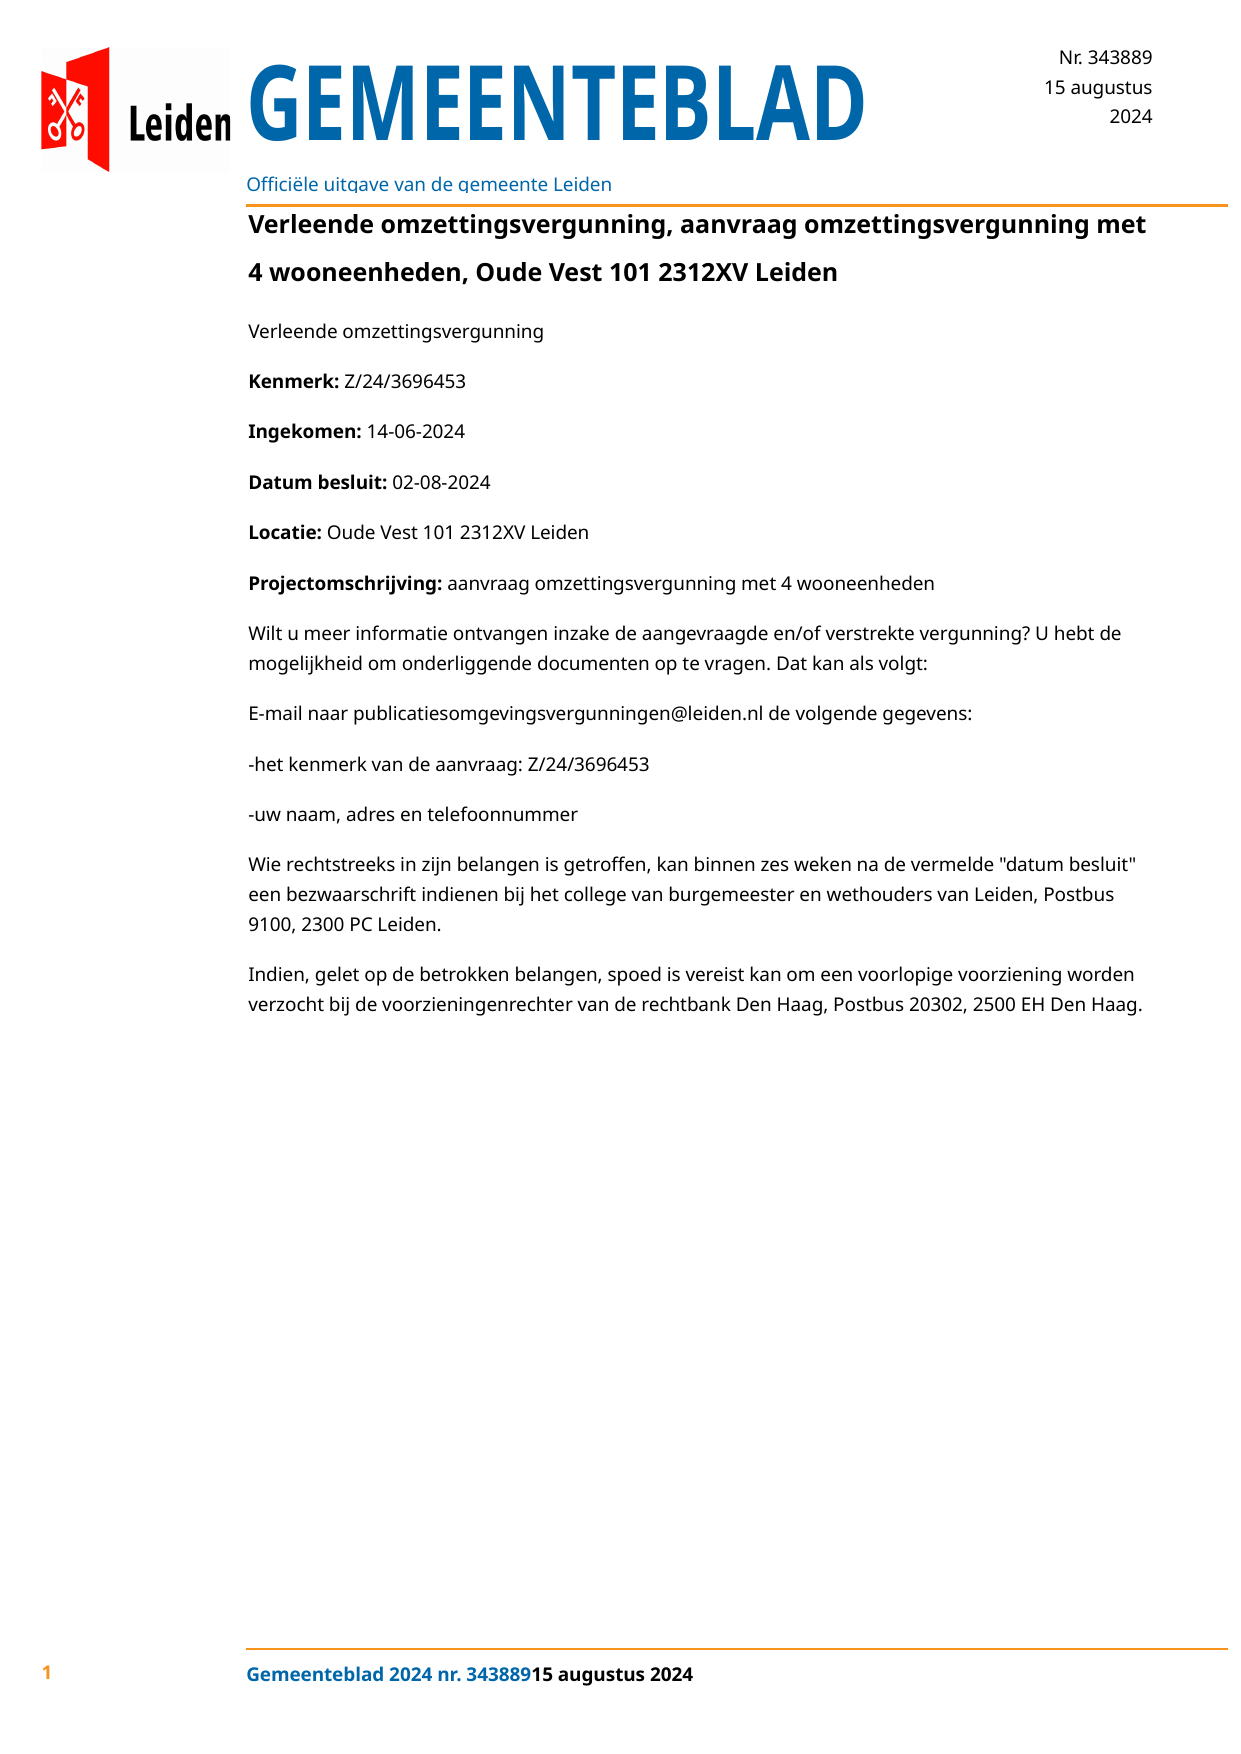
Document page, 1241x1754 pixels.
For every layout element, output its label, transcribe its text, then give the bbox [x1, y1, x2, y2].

text Locatie: Oude Vest 101 2312XV Leiden [248, 519, 1152, 545]
text Verleende omzettingsvergunning [248, 318, 1152, 344]
text Wie rechtstreeks in zijn belangen is getroffen, kan binnen zes weken na de vermelde "datum besluit" een bezwaarschrift indienen bij het college van burgemeester en wethouders van Leiden, Postbus 9100, 2300 PC Leiden. [248, 852, 1152, 937]
text Projectomschrijving: aanvraag omzettingsvergunning met 4 wooneenheden [248, 570, 1152, 596]
text -het kenmerk van de aanvraag: Z/24/3696453 [248, 751, 1152, 777]
text Datum besluit: 02-08-2024 [248, 469, 1152, 495]
text Verleende omzettingsvergunning, aanvraag omzettingsvergunning met 4 wooneenheden, Oude Vest 101 2312XV Leiden [248, 207, 1152, 288]
picture [41, 47, 231, 172]
text E-mail naar publicatiesomgevingsvergunningen@leiden.nl de volgende gegevens: [248, 700, 1152, 726]
text Wilt u meer informatie ontvangen inzake de aangevraagde en/of verstrekte vergunning? U hebt de mogelijkheid om onderliggende documenten op te vragen. Dat kan als volgt: [248, 620, 1152, 676]
text Ingekomen: 14-06-2024 [248, 419, 1152, 444]
text Kenmerk: Z/24/3696453 [248, 368, 1152, 394]
text -uw naam, adres en telefoonnummer [248, 801, 1152, 827]
text Indien, gelet op de betrokken belangen, spoed is vereist kan om een voorlopige voorziening worden verzocht bij de voorzieningenrechter van de rechtbank Den Haag, Postbus 20302, 2500 EH Den Haag. [248, 961, 1152, 1017]
